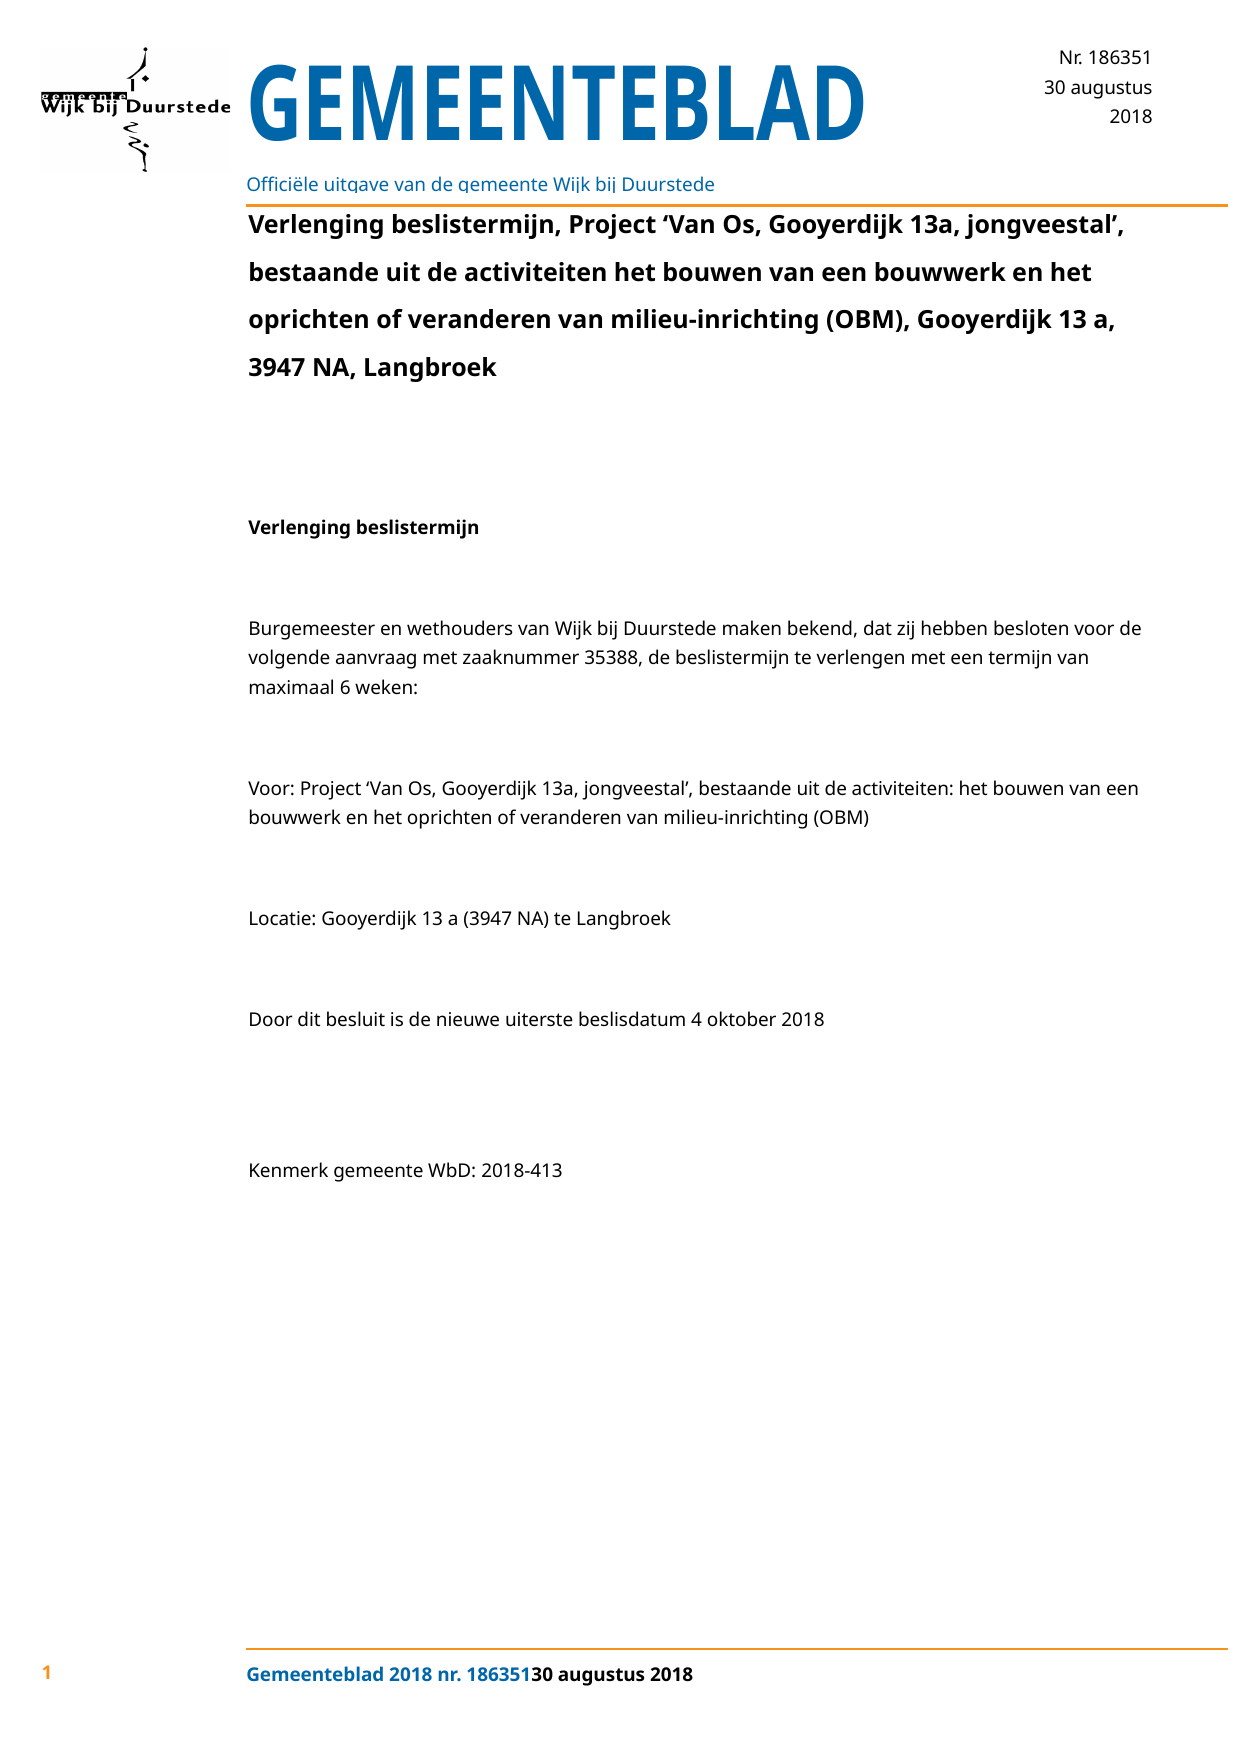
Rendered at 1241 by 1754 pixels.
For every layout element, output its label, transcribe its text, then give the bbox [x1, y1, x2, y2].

text Verlenging beslistermijn [248, 514, 1152, 540]
text Voor: Project ‘Van Os, Gooyerdijk 13a, jongveestal’, bestaande uit de activiteiten: het bouwen van een bouwwerk en het oprichten of veranderen van milieu-inrichting (OBM) [248, 775, 1152, 830]
text Verlenging beslistermijn, Project ‘Van Os, Gooyerdijk 13a, jongveestal’, bestaande uit de activiteiten het bouwen van een bouwwerk en het oprichten of veranderen van milieu-inrichting (OBM), Gooyerdijk 13 a, 3947 NA, Langbroek [248, 207, 1152, 384]
text Kenmerk gemeente WbD: 2018-413 [248, 1157, 1152, 1183]
text Locatie: Gooyerdijk 13 a (3947 NA) te Langbroek [248, 905, 1152, 931]
text Burgemeester en wethouders van Wijk bij Duurstede maken bekend, dat zij hebben besloten voor de volgende aanvraag met zaaknummer 35388, de beslistermijn te verlengen met een termijn van maximaal 6 weken: [248, 615, 1152, 700]
text Door dit besluit is de nieuwe uiterste beslisdatum 4 oktober 2018 [248, 1006, 1152, 1032]
picture [41, 47, 231, 172]
